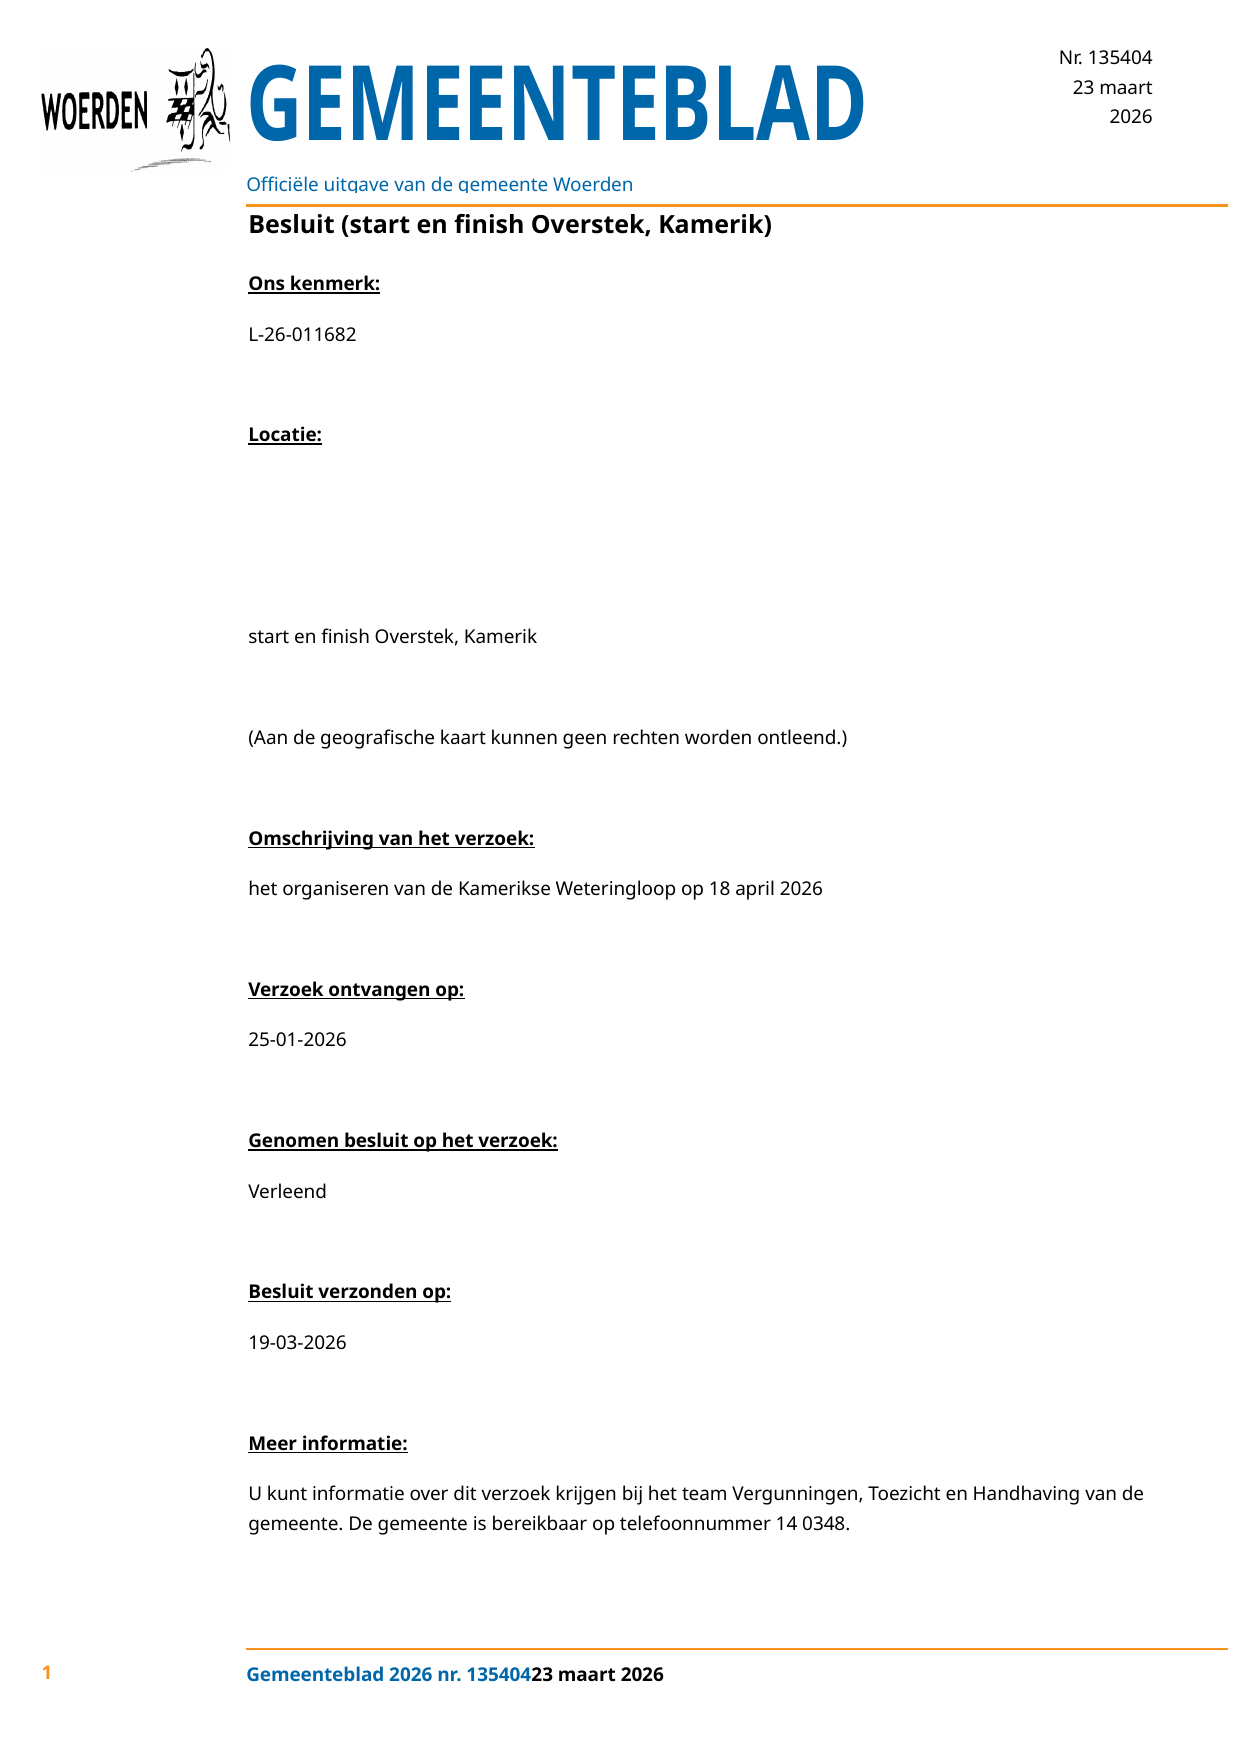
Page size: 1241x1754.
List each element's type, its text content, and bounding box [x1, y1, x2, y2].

text Meer informatie: [248, 1430, 1152, 1456]
text L-26-011682 [248, 321, 1152, 346]
text Verzoek ontvangen op: [248, 976, 1152, 1002]
text Besluit (start en finish Overstek, Kamerik) [248, 207, 1152, 241]
text Verleend [248, 1178, 1152, 1203]
text 19-03-2026 [248, 1329, 1152, 1355]
text het organiseren van de Kamerikse Weteringloop op 18 april 2026 [248, 875, 1152, 901]
text Locatie: [248, 422, 1152, 447]
text 25-01-2026 [248, 1027, 1152, 1052]
text (Aan de geografische kaart kunnen geen rechten worden ontleend.) [248, 724, 1152, 750]
text U kunt informatie over dit verzoek krijgen bij het team Vergunningen, Toezicht en Handhaving van de gemeente. De gemeente is bereikbaar op telefoonnummer 14 0348. [248, 1480, 1152, 1536]
text start en finish Overstek, Kamerik [248, 623, 1152, 649]
text Ons kenmerk: [248, 270, 1152, 296]
picture [41, 47, 231, 172]
text Genomen besluit op het verzoek: [248, 1127, 1152, 1153]
text Besluit verzonden op: [248, 1279, 1152, 1304]
text Omschrijving van het verzoek: [248, 825, 1152, 851]
